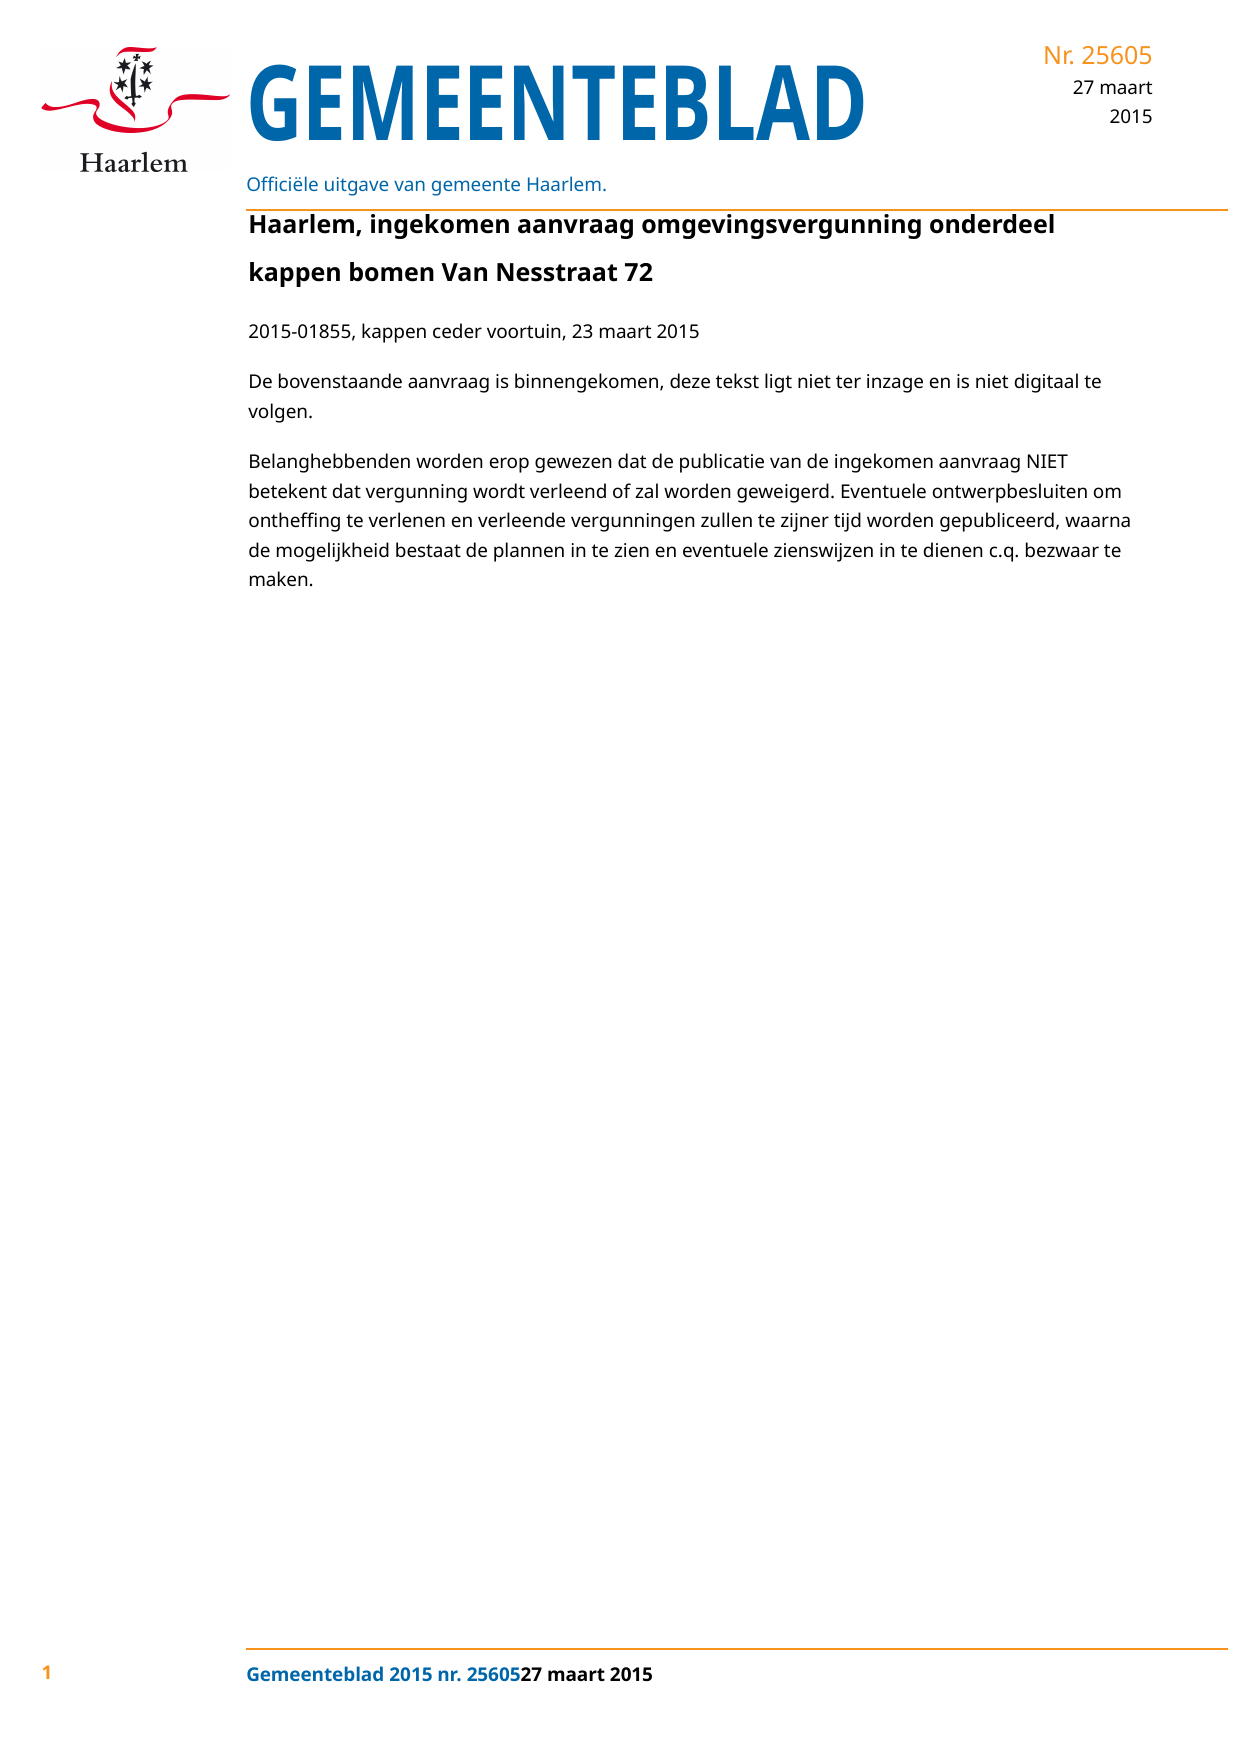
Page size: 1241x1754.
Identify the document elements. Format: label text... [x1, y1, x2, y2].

text Belanghebbenden worden erop gewezen dat de publicatie van de ingekomen aanvraag NIET betekent dat vergunning wordt verleend of zal worden geweigerd. Eventuele ontwerpbesluiten om ontheffing te verlenen en verleende vergunningen zullen te zijner tijd worden gepubliceerd, waarna de mogelijkheid bestaat de plannen in te zien en eventuele zienswijzen in te dienen c.q. bezwaar te maken. [248, 448, 1152, 592]
text Haarlem, ingekomen aanvraag omgevingsvergunning onderdeel kappen bomen Van Nesstraat 72 [248, 211, 1152, 288]
text De bovenstaande aanvraag is binnengekomen, deze tekst ligt niet ter inzage en is niet digitaal te volgen. [248, 368, 1152, 424]
picture [41, 47, 231, 172]
text 2015-01855, kappen ceder voortuin, 23 maart 2015 [248, 318, 1152, 344]
